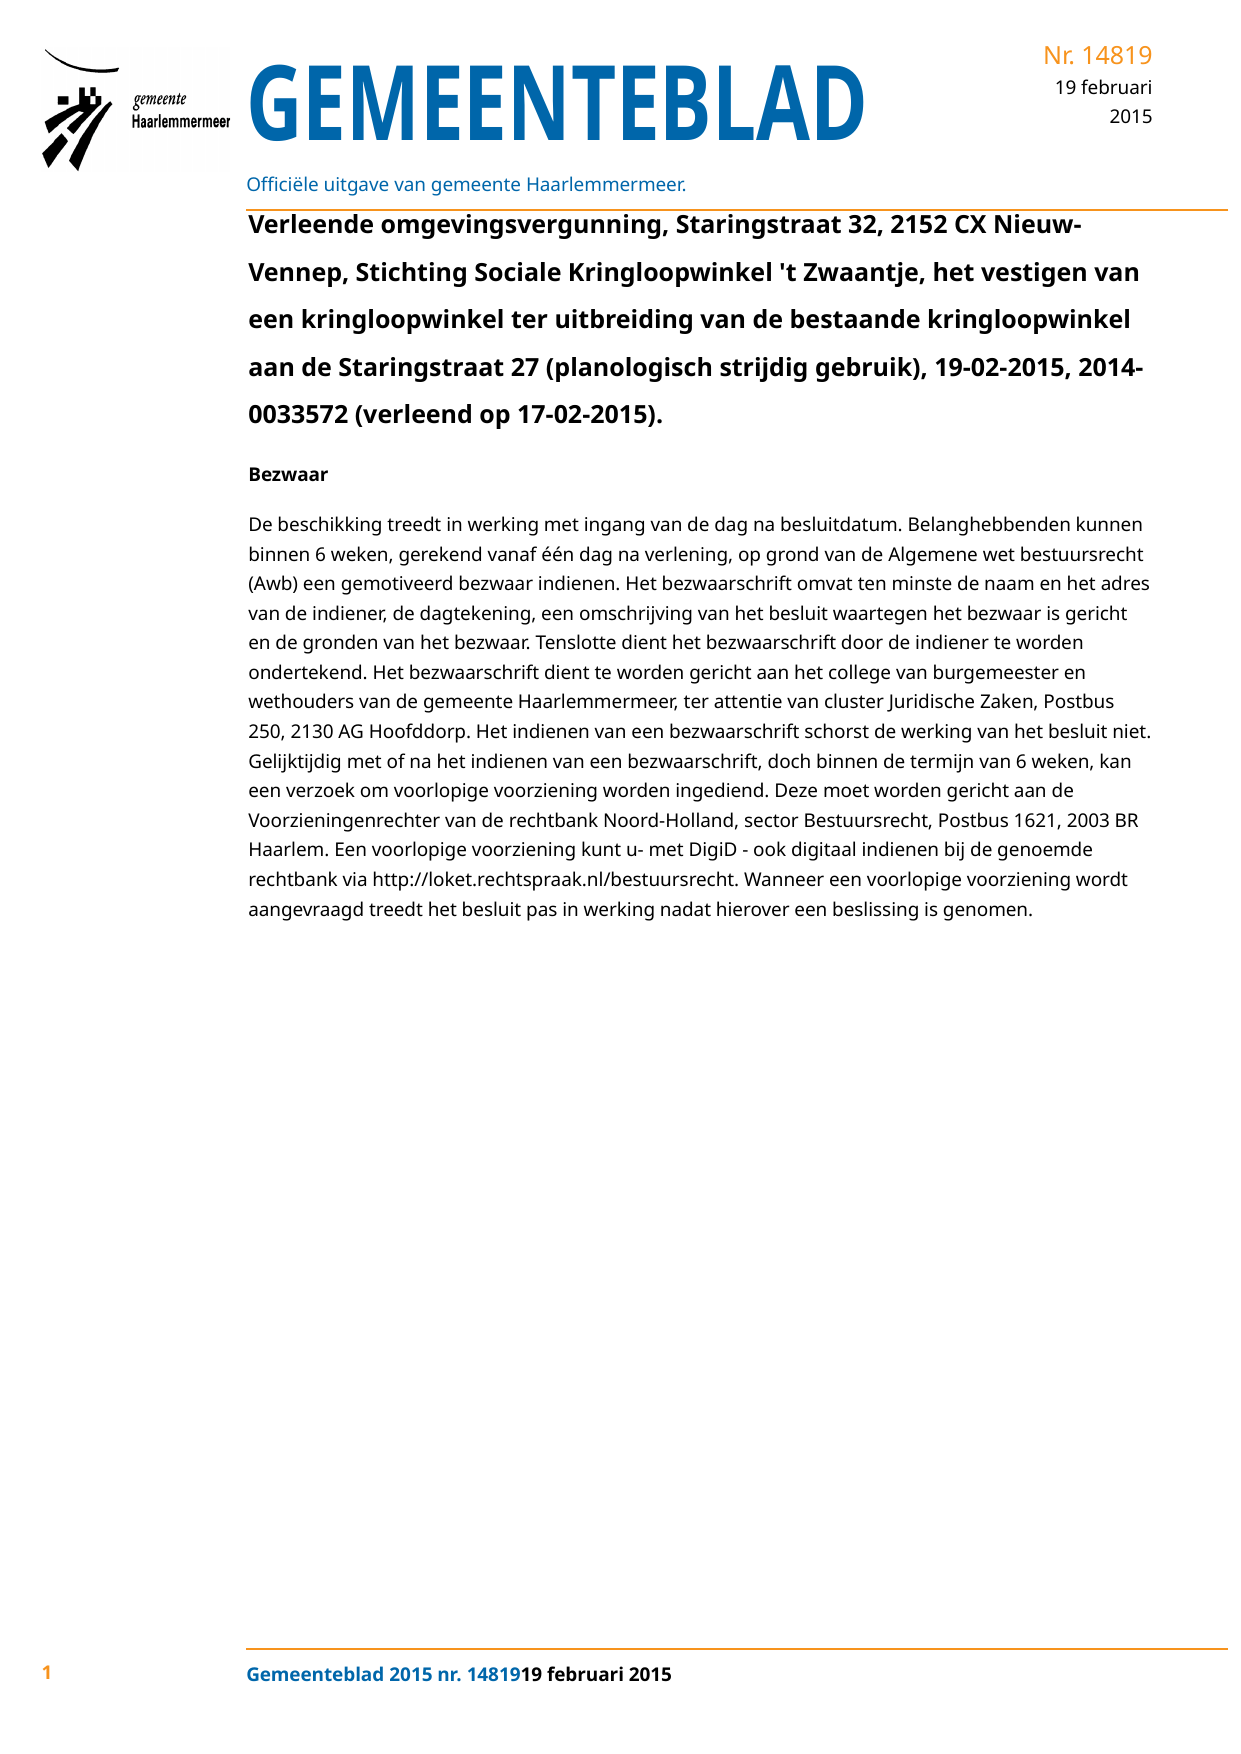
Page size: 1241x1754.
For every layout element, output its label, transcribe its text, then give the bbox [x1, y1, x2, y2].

text Verleende omgevingsvergunning, Staringstraat 32, 2152 CX Nieuw-Vennep, Stichting Sociale Kringloopwinkel 't Zwaantje, het vestigen van een kringloopwinkel ter uitbreiding van de bestaande kringloopwinkel aan de Staringstraat 27 (planologisch strijdig gebruik), 19-02-2015, 2014-0033572 (verleend op 17-02-2015). [248, 211, 1152, 431]
picture [41, 47, 231, 172]
text Bezwaar [248, 461, 1152, 486]
text De beschikking treedt in werking met ingang van de dag na besluitdatum. Belanghebbenden kunnen binnen 6 weken, gerekend vanaf één dag na verlening, op grond van de Algemene wet bestuursrecht (Awb) een gemotiveerd bezwaar indienen. Het bezwaarschrift omvat ten minste de naam en het adres van de indiener, de dagtekening, een omschrijving van het besluit waartegen het bezwaar is gericht en de gronden van het bezwaar. Tenslotte dient het bezwaarschrift door de indiener te worden ondertekend. Het bezwaarschrift dient te worden gericht aan het college van burgemeester en wethouders van de gemeente Haarlemmermeer, ter attentie van cluster Juridische Zaken, Postbus 250, 2130 AG Hoofddorp. Het indienen van een bezwaarschrift schorst de werking van het besluit niet. Gelijktijdig met of na het indienen van een bezwaarschrift, doch binnen de termijn van 6 weken, kan een verzoek om voorlopige voorziening worden ingediend. Deze moet worden gericht aan de Voorzieningenrechter van de rechtbank Noord-Holland, sector Bestuursrecht, Postbus 1621, 2003 BR Haarlem. Een voorlopige voorziening kunt u- met DigiD - ook digitaal indienen bij de genoemde rechtbank via http://loket.rechtspraak.nl/bestuursrecht. Wanneer een voorlopige voorziening wordt aangevraagd treedt het besluit pas in werking nadat hierover een beslissing is genomen. [248, 511, 1152, 921]
